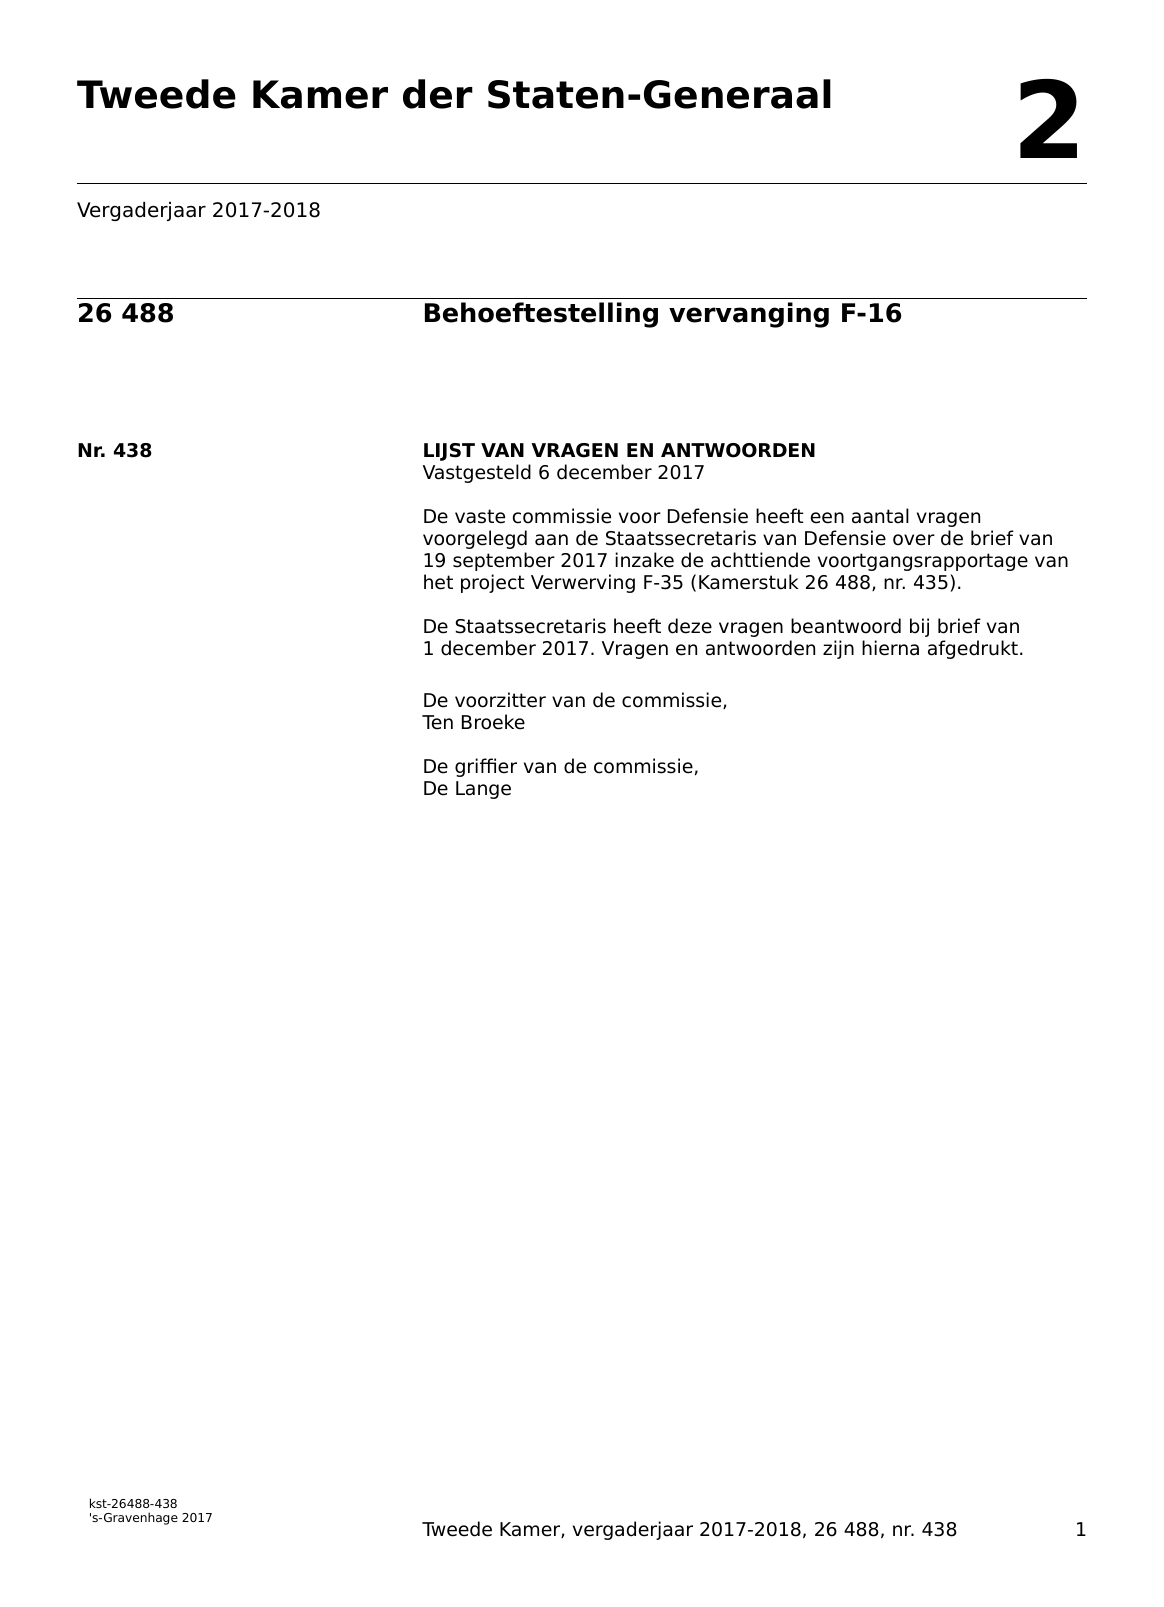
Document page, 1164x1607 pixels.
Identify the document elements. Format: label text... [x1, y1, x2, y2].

subtitle Nr. 438 LIJST VAN VRAGEN EN ANTWOORDEN [77, 440, 1087, 462]
text De Staatssecretaris heeft deze vragen beantwoord bij brief van 1 december 2017. Vragen en antwoorden zijn hierna afgedrukt. [422, 616, 1087, 660]
text 's-Gravenhage 2017 [88, 1511, 323, 1525]
text De griffier van de commissie, De Lange [422, 756, 1087, 800]
text De voorzitter van de commissie, Ten Broeke [422, 690, 1087, 734]
subtitle 26 488 Behoeftestelling vervanging F-16 [77, 299, 1087, 329]
table_cell Vergaderjaar 2017-2018 [77, 184, 1087, 298]
table_header 2 [886, 59, 1087, 183]
text kst-26488-438 [88, 1497, 323, 1511]
text Vastgesteld 6 december 2017 [422, 462, 1087, 484]
text De vaste commissie voor Defensie heeft een aantal vragen voorgelegd aan de Staatssecretaris van Defensie over de brief van 19 september 2017 inzake de achttiende voortgangsrapportage van het project Verwerving F-35 (Kamerstuk 26 488, nr. 435). [422, 506, 1087, 594]
table_header Tweede Kamer der Staten-Generaal [77, 59, 886, 183]
